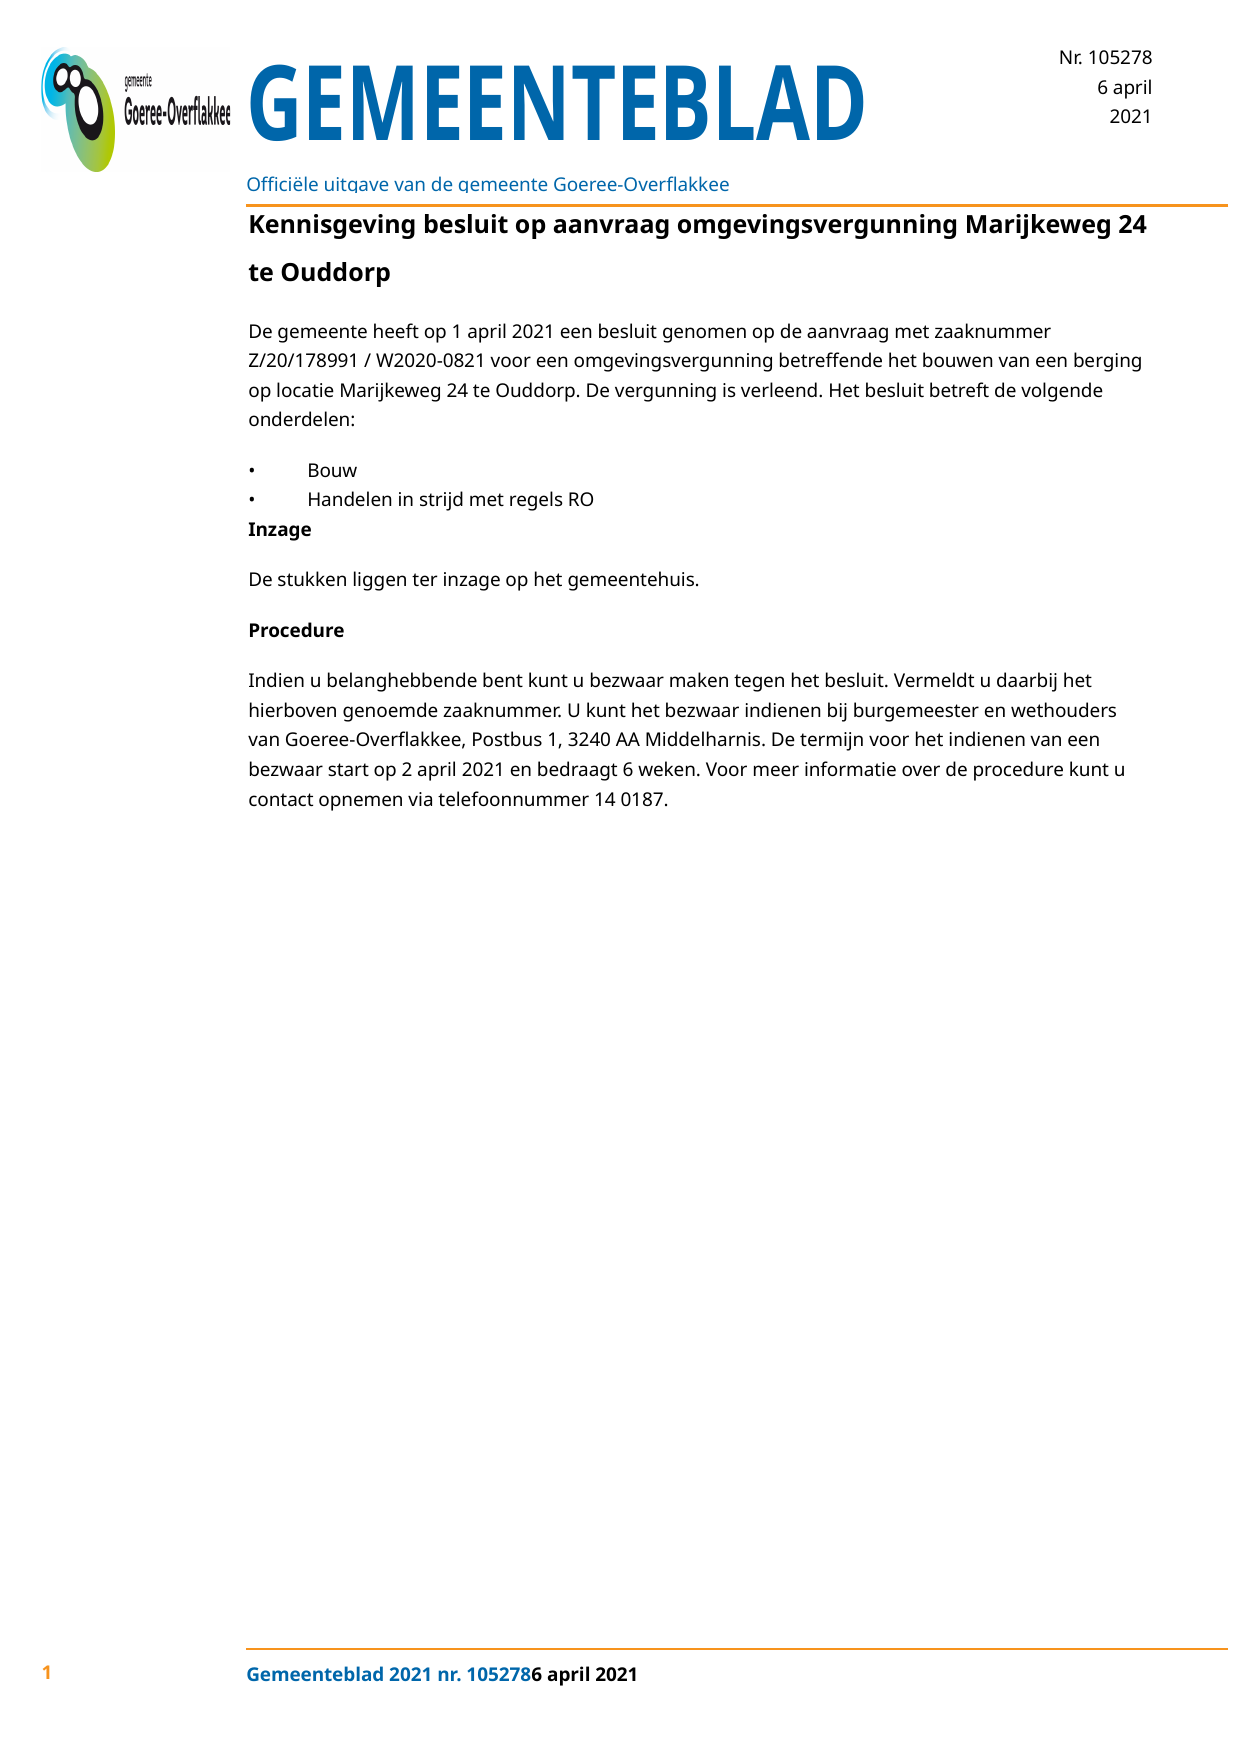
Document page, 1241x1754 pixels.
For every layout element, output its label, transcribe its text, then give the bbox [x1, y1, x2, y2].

text Kennisgeving besluit op aanvraag omgevingsvergunning Marijkeweg 24 te Ouddorp [248, 207, 1152, 288]
list Handelen in strijd met regels RO [248, 487, 1152, 512]
list Bouw [248, 457, 1152, 483]
text De stukken liggen ter inzage op het gemeentehuis. [248, 567, 1152, 592]
text Inzage [248, 516, 1152, 542]
text Procedure [248, 617, 1152, 643]
picture [41, 47, 231, 172]
text Indien u belanghebbende bent kunt u bezwaar maken tegen het besluit. Vermeldt u daarbij het hierboven genoemde zaaknummer. U kunt het bezwaar indienen bij burgemeester en wethouders van Goeree-Overflakkee, Postbus 1, 3240 AA Middelharnis. De termijn voor het indienen van een bezwaar start op 2 april 2021 en bedraagt 6 weken. Voor meer informatie over de procedure kunt u contact opnemen via telefoonnummer 14 0187. [248, 667, 1152, 812]
text De gemeente heeft op 1 april 2021 een besluit genomen op de aanvraag met zaaknummer Z/20/178991 / W2020-0821 voor een omgevingsvergunning betreffende het bouwen van een berging op locatie Marijkeweg 24 te Ouddorp. De vergunning is verleend. Het besluit betreft de volgende onderdelen: [248, 318, 1152, 432]
